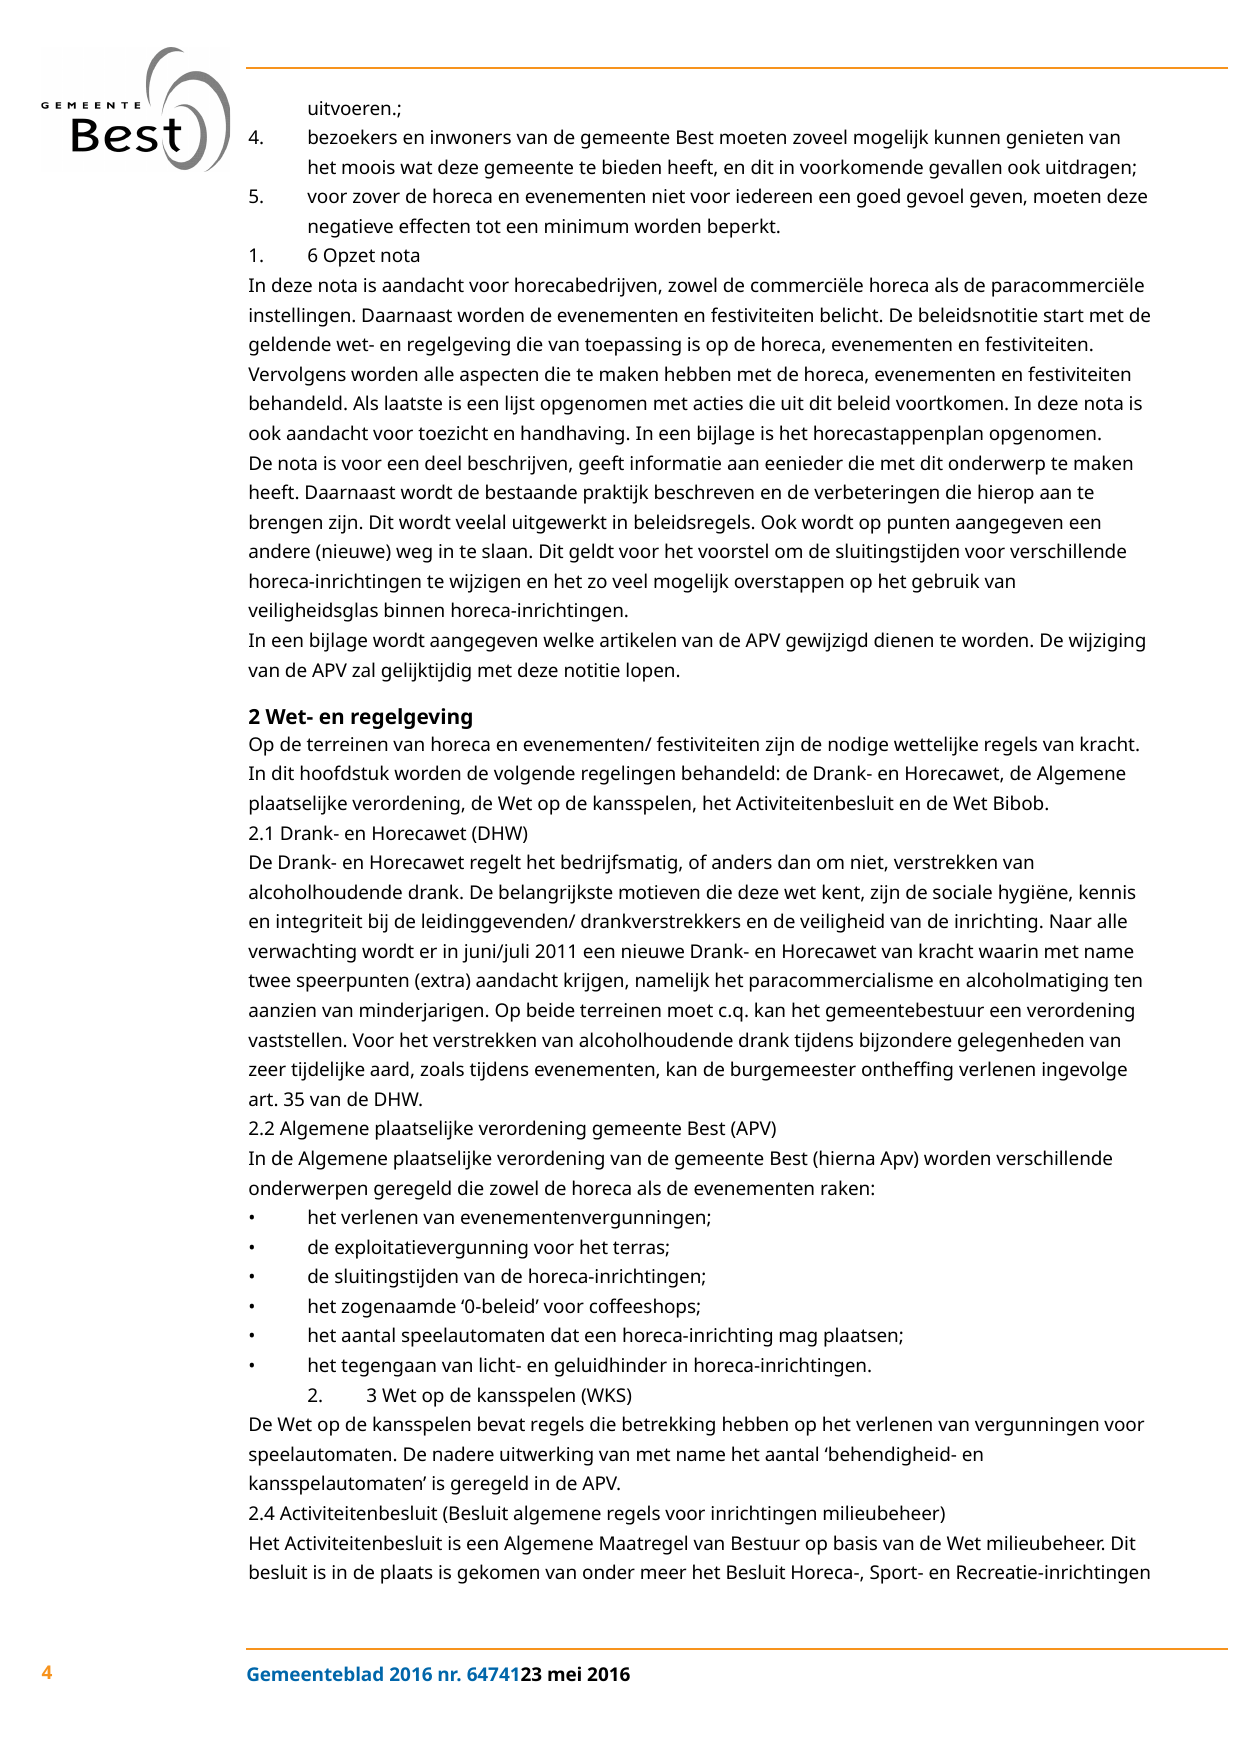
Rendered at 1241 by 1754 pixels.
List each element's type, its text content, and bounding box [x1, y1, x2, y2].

text 2.1 Drank- en Horecawet (DHW) [248, 820, 1152, 845]
list uitvoeren.; [248, 95, 1152, 121]
list voor zover de horeca en evenementen niet voor iedereen een goed gevoel geven, moeten deze negatieve effecten tot een minimum worden beperkt. [248, 183, 1152, 239]
list 6 Opzet nota [248, 243, 1152, 268]
list de sluitingstijden van de horeca-inrichtingen; [248, 1263, 1152, 1289]
text De Drank- en Horecawet regelt het bedrijfsmatig, of anders dan om niet, verstrekken van alcoholhoudende drank. De belangrijkste motieven die deze wet kent, zijn de sociale hygiëne, kennis en integriteit bij de leidinggevenden/ drankverstrekkers en de veiligheid van de inrichting. Naar alle verwachting wordt er in juni/juli 2011 een nieuwe Drank- en Horecawet van kracht waarin met name twee speerpunten (extra) aandacht krijgen, namelijk het paracommercialisme en alcoholmatiging ten aanzien van minderjarigen. Op beide terreinen moet c.q. kan het gemeentebestuur een verordening vaststellen. Voor het verstrekken van alcoholhoudende drank tijdens bijzondere gelegenheden van zeer tijdelijke aard, zoals tijdens evenementen, kan de burgemeester ontheffing verlenen ingevolge art. 35 van de DHW. [248, 849, 1152, 1112]
list het zogenaamde ‘0-beleid’ voor coffeeshops; [248, 1293, 1152, 1319]
text In de Algemene plaatselijke verordening van de gemeente Best (hierna Apv) worden verschillende onderwerpen geregeld die zowel de horeca als de evenementen raken: [248, 1145, 1152, 1200]
picture [41, 47, 231, 172]
list bezoekers en inwoners van de gemeente Best moeten zoveel mogelijk kunnen genieten van het moois wat deze gemeente te bieden heeft, en dit in voorkomende gevallen ook uitdragen; [248, 124, 1152, 180]
list de exploitatievergunning voor het terras; [248, 1234, 1152, 1259]
text Het Activiteitenbesluit is een Algemene Maatregel van Bestuur op basis van de Wet milieubeheer. Dit besluit is in de plaats is gekomen van onder meer het Besluit Horeca-, Sport- en Recreatie-inrichtingen [248, 1530, 1152, 1585]
text 2.2 Algemene plaatselijke verordening gemeente Best (APV) [248, 1116, 1152, 1141]
list het verlenen van evenementenvergunningen; [248, 1204, 1152, 1230]
text De nota is voor een deel beschrijven, geeft informatie aan eenieder die met dit onderwerp te maken heeft. Daarnaast wordt de bestaande praktijk beschreven en de verbeteringen die hierop aan te brengen zijn. Dit wordt veelal uitgewerkt in beleidsregels. Ook wordt op punten aangegeven een andere (nieuwe) weg in te slaan. Dit geldt voor het voorstel om de sluitingstijden voor verschillende horeca-inrichtingen te wijzigen en het zo veel mogelijk overstappen op het gebruik van veiligheidsglas binnen horeca-inrichtingen. [248, 450, 1152, 623]
text Op de terreinen van horeca en evenementen/ festiviteiten zijn de nodige wettelijke regels van kracht. In dit hoofdstuk worden de volgende regelingen behandeld: de Drank- en Horecawet, de Algemene plaatselijke verordening, de Wet op de kansspelen, het Activiteitenbesluit en de Wet Bibob. [248, 731, 1152, 816]
list het aantal speelautomaten dat een horeca-inrichting mag plaatsen; [248, 1323, 1152, 1348]
list het tegengaan van licht- en geluidhinder in horeca-inrichtingen. [248, 1352, 1152, 1378]
text In deze nota is aandacht voor horecabedrijven, zowel de commerciële horeca als de paracommerciële instellingen. Daarnaast worden de evenementen en festiviteiten belicht. De beleidsnotitie start met de geldende wet- en regelgeving die van toepassing is op de horeca, evenementen en festiviteiten. Vervolgens worden alle aspecten die te maken hebben met de horeca, evenementen en festiviteiten behandeld. Als laatste is een lijst opgenomen met acties die uit dit beleid voortkomen. In deze nota is ook aandacht voor toezicht en handhaving. In een bijlage is het horecastappenplan opgenomen. [248, 272, 1152, 446]
text De Wet op de kansspelen bevat regels die betrekking hebben op het verlenen van vergunningen voor speelautomaten. De nadere uitwerking van met name het aantal ‘behendigheid- en kansspelautomaten’ is geregeld in de APV. [248, 1411, 1152, 1496]
text 2 Wet- en regelgeving [248, 702, 1152, 731]
text In een bijlage wordt aangegeven welke artikelen van de APV gewijzigd dienen te worden. De wijziging van de APV zal gelijktijdig met deze notitie lopen. [248, 627, 1152, 683]
list 3 Wet op de kansspelen (WKS) [307, 1382, 1152, 1407]
text 2.4 Activiteitenbesluit (Besluit algemene regels voor inrichtingen milieubeheer) [248, 1500, 1152, 1526]
